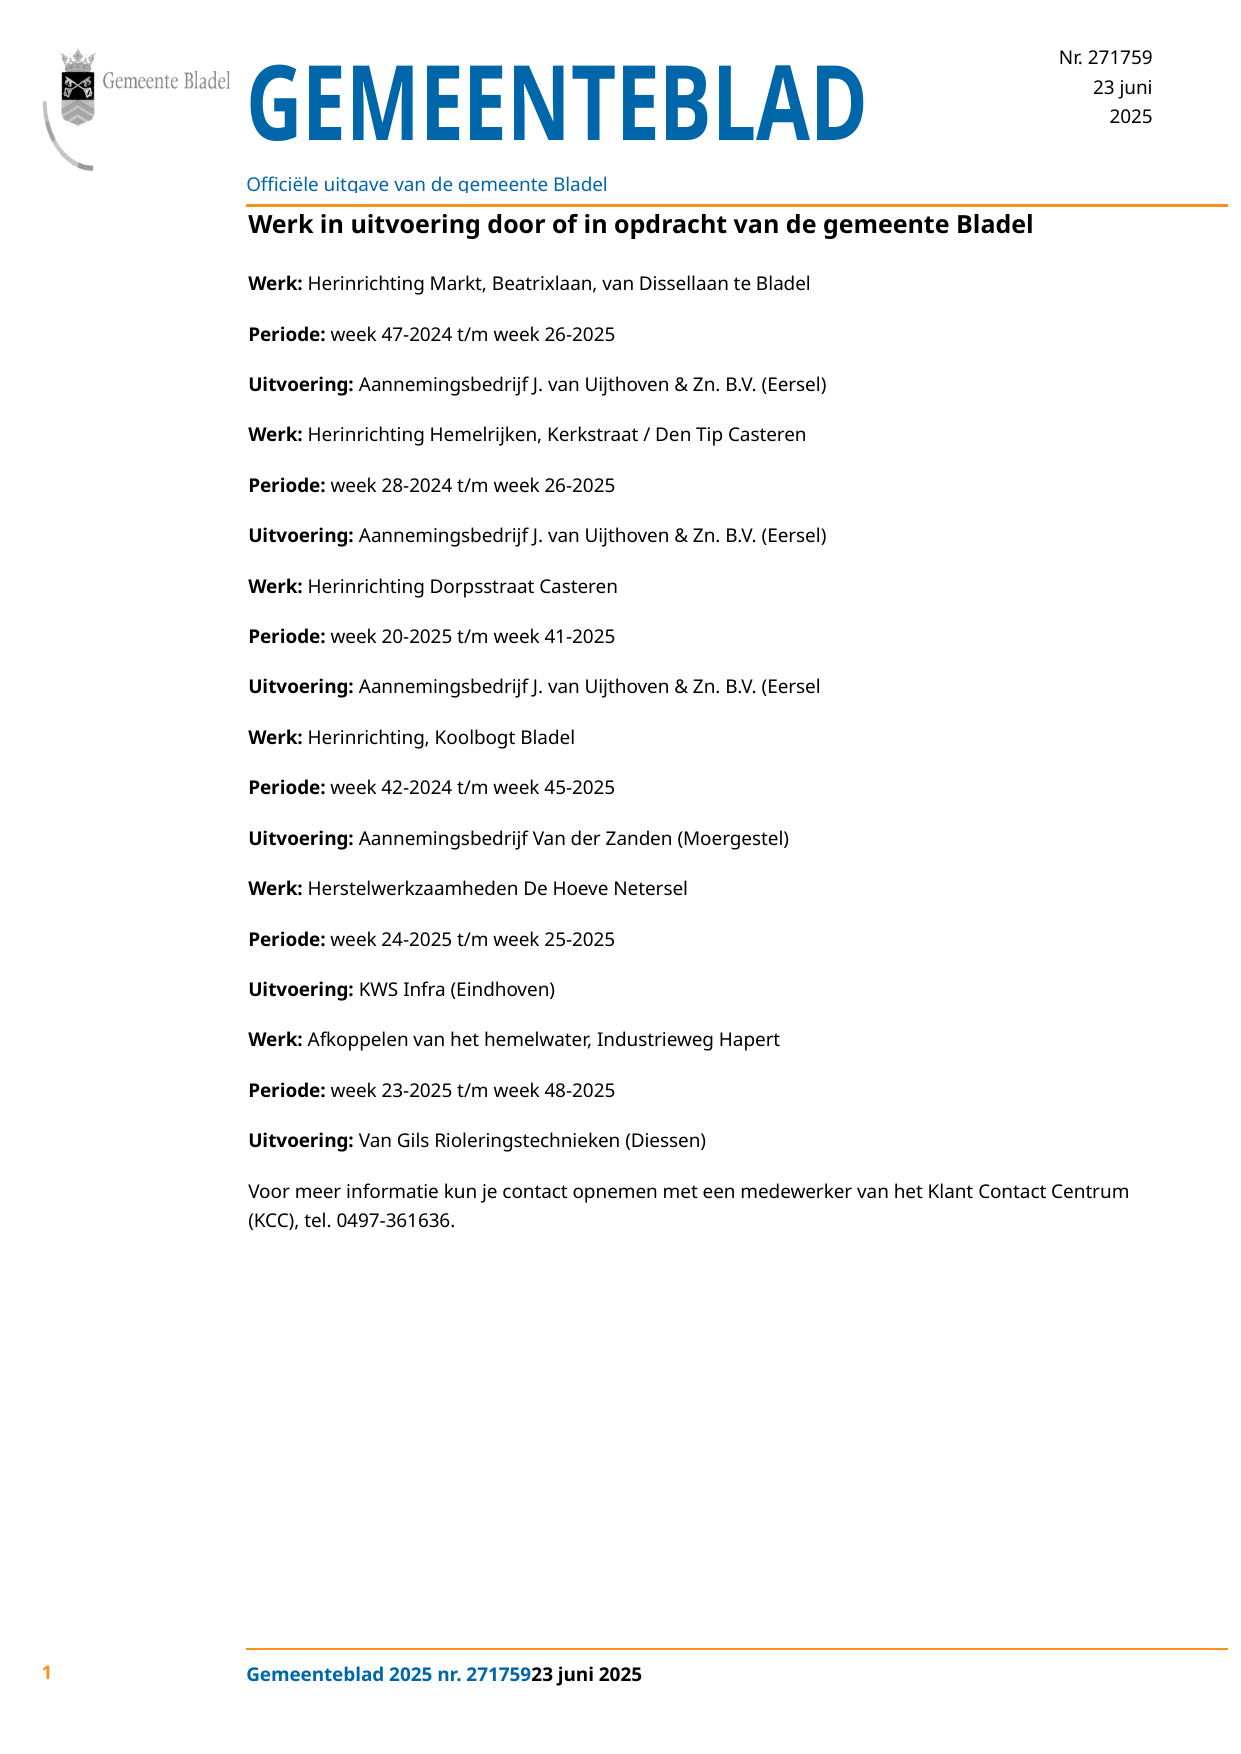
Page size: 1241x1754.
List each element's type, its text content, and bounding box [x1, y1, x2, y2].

text Werk: Herinrichting Markt, Beatrixlaan, van Dissellaan te Bladel [248, 270, 1152, 296]
text Werk: Herinrichting Hemelrijken, Kerkstraat / Den Tip Casteren [248, 422, 1152, 447]
text Werk: Herstelwerkzaamheden De Hoeve Netersel [248, 875, 1152, 901]
text Uitvoering: KWS Infra (Eindhoven) [248, 976, 1152, 1002]
text Periode: week 42-2024 t/m week 45-2025 [248, 774, 1152, 800]
text Uitvoering: Van Gils Rioleringstechnieken (Diessen) [248, 1127, 1152, 1153]
text Periode: week 23-2025 t/m week 48-2025 [248, 1077, 1152, 1103]
text Voor meer informatie kun je contact opnemen met een medewerker van het Klant Contact Centrum (KCC), tel. 0497-361636. [248, 1178, 1152, 1233]
text Periode: week 20-2025 t/m week 41-2025 [248, 623, 1152, 649]
text Periode: week 24-2025 t/m week 25-2025 [248, 926, 1152, 951]
text Werk: Herinrichting, Koolbogt Bladel [248, 724, 1152, 750]
text Werk: Afkoppelen van het hemelwater, Industrieweg Hapert [248, 1027, 1152, 1052]
text Werk: Herinrichting Dorpsstraat Casteren [248, 573, 1152, 598]
picture [41, 47, 231, 172]
text Uitvoering: Aannemingsbedrijf J. van Uijthoven & Zn. B.V. (Eersel [248, 674, 1152, 699]
text Periode: week 47-2024 t/m week 26-2025 [248, 321, 1152, 346]
text Werk in uitvoering door of in opdracht van de gemeente Bladel [248, 207, 1152, 241]
text Uitvoering: Aannemingsbedrijf J. van Uijthoven & Zn. B.V. (Eersel) [248, 522, 1152, 548]
text Uitvoering: Aannemingsbedrijf Van der Zanden (Moergestel) [248, 825, 1152, 851]
text Periode: week 28-2024 t/m week 26-2025 [248, 472, 1152, 498]
text Uitvoering: Aannemingsbedrijf J. van Uijthoven & Zn. B.V. (Eersel) [248, 371, 1152, 397]
